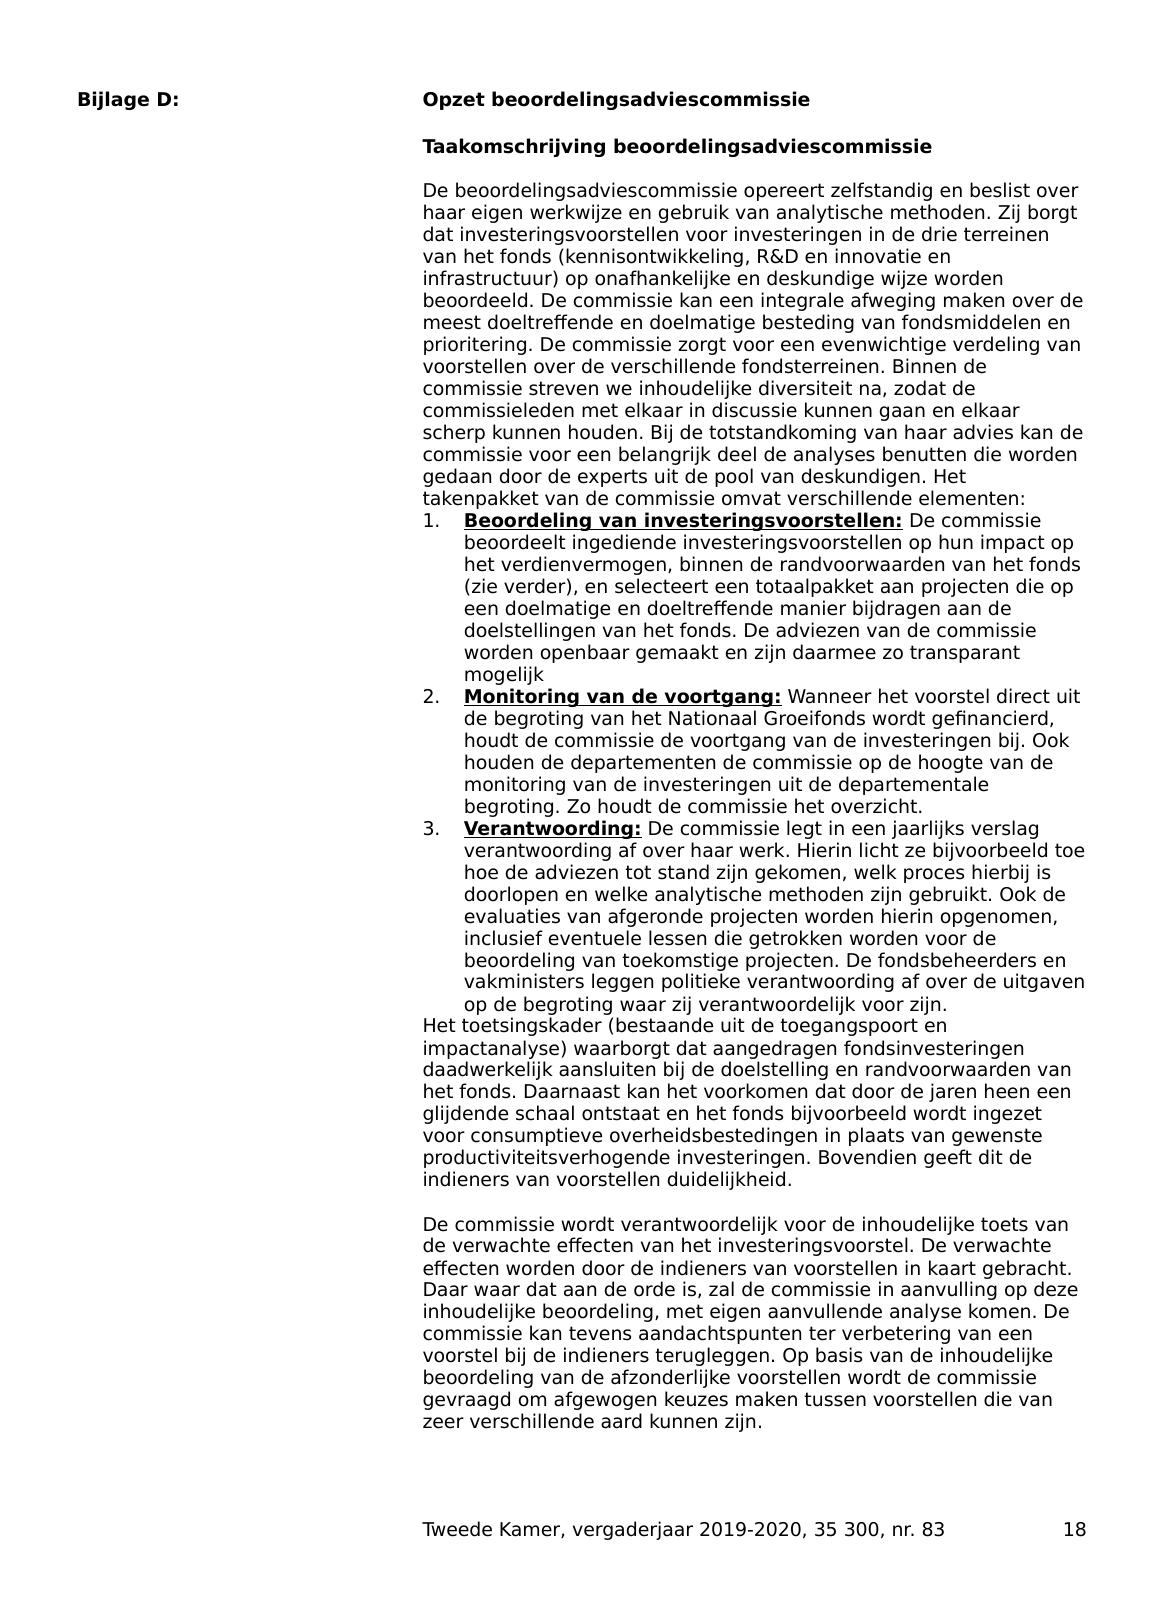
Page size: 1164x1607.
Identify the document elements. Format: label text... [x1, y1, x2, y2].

text De commissie wordt verantwoordelijk voor de inhoudelijke toets van de verwachte effecten van het investeringsvoorstel. De verwachte effecten worden door de indieners van voorstellen in kaart gebracht. Daar waar dat aan de orde is, zal de commissie in aanvulling op deze inhoudelijke beoordeling, met eigen aanvullende analyse komen. De commissie kan tevens aandachtspunten ter verbetering van een voorstel bij de indieners terugleggen. Op basis van de inhoudelijke beoordeling van de afzonderlijke voorstellen wordt de commissie gevraagd om afgewogen keuzes maken tussen voorstellen die van zeer verschillende aard kunnen zijn. [422, 1213, 1087, 1433]
subtitle Taakomschrijving beoordelingsadviescommissie [422, 136, 1087, 158]
text De beoordelingsadviescommissie opereert zelfstandig en beslist over haar eigen werkwijze en gebruik van analytische methoden. Zij borgt dat investeringsvoorstellen voor investeringen in de drie terreinen van het fonds (kennisontwikkeling, R&D en innovatie en infrastructuur) op onafhankelijke en deskundige wijze worden beoordeeld. De commissie kan een integrale afweging maken over de meest doeltreffende en doelmatige besteding van fondsmiddelen en prioritering. De commissie zorgt voor een evenwichtige verdeling van voorstellen over de verschillende fondsterreinen. Binnen de commissie streven we inhoudelijke diversiteit na, zodat de commissieleden met elkaar in discussie kunnen gaan en elkaar scherp kunnen houden. Bij de totstandkoming van haar advies kan de commissie voor een belangrijk deel de analyses benutten die worden gedaan door de experts uit de pool van deskundigen. Het takenpakket van de commissie omvat verschillende elementen: [422, 180, 1087, 510]
text 3. Verantwoording: De commissie legt in een jaarlijks verslag verantwoording af over haar werk. Hierin licht ze bijvoorbeeld toe hoe de adviezen tot stand zijn gekomen, welk proces hierbij is doorlopen en welke analytische methoden zijn gebruikt. Ook de evaluaties van afgeronde projecten worden hierin opgenomen, inclusief eventuele lessen die getrokken worden voor de beoordeling van toekomstige projecten. De fondsbeheerders en vakministers leggen politieke verantwoording af over de uitgaven op de begroting waar zij verantwoordelijk voor zijn. [422, 818, 1087, 1015]
text 1. Beoordeling van investeringsvoorstellen: De commissie beoordeelt ingediende investeringsvoorstellen op hun impact op het verdienvermogen, binnen de randvoorwaarden van het fonds (zie verder), en selecteert een totaalpakket aan projecten die op een doelmatige en doeltreffende manier bijdragen aan de doelstellingen van het fonds. De adviezen van de commissie worden openbaar gemaakt en zijn daarmee zo transparant mogelijk [422, 510, 1087, 686]
subtitle Bijlage D: Opzet beoordelingsadviescommissie [77, 89, 1087, 111]
text 2. Monitoring van de voortgang: Wanneer het voorstel direct uit de begroting van het Nationaal Groeifonds wordt gefinancierd, houdt de commissie de voortgang van de investeringen bij. Ook houden de departementen de commissie op de hoogte van de monitoring van de investeringen uit de departementale begroting. Zo houdt de commissie het overzicht. [422, 686, 1087, 818]
text Het toetsingskader (bestaande uit de toegangspoort en impactanalyse) waarborgt dat aangedragen fondsinvesteringen daadwerkelijk aansluiten bij de doelstelling en randvoorwaarden van het fonds. Daarnaast kan het voorkomen dat door de jaren heen een glijdende schaal ontstaat en het fonds bijvoorbeeld wordt ingezet voor consumptieve overheidsbestedingen in plaats van gewenste productiviteitsverhogende investeringen. Bovendien geeft dit de indieners van voorstellen duidelijkheid. [422, 1015, 1087, 1191]
